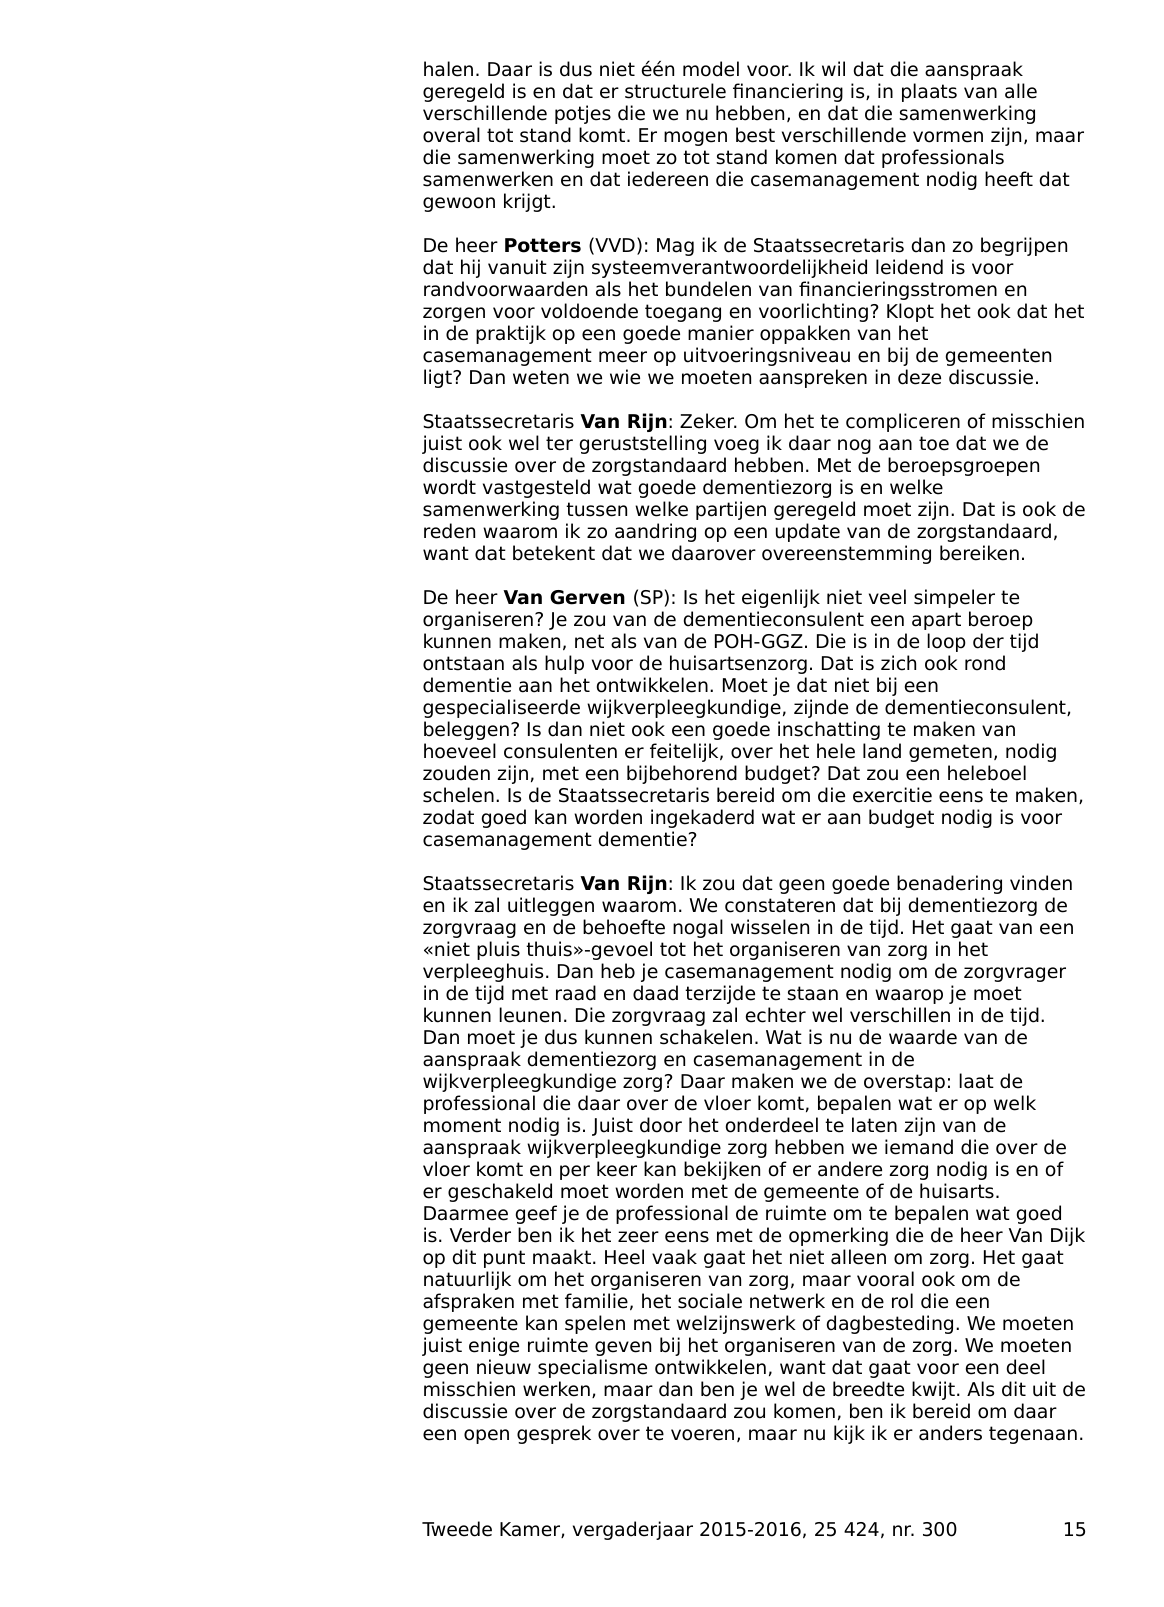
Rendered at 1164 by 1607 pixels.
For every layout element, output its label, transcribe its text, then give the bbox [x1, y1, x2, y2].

text Staatssecretaris Van Rijn: Ik zou dat geen goede benadering vinden en ik zal uitleggen waarom. We constateren dat bij dementiezorg de zorgvraag en de behoefte nogal wisselen in de tijd. Het gaat van een «niet pluis thuis»-gevoel tot het organiseren van zorg in het verpleeghuis. Dan heb je casemanagement nodig om de zorgvrager in de tijd met raad en daad terzijde te staan en waarop je moet kunnen leunen. Die zorgvraag zal echter wel verschillen in de tijd. Dan moet je dus kunnen schakelen. Wat is nu de waarde van de aanspraak dementiezorg en casemanagement in de wijkverpleegkundige zorg? Daar maken we de overstap: laat de professional die daar over de vloer komt, bepalen wat er op welk moment nodig is. Juist door het onderdeel te laten zijn van de aanspraak wijkverpleegkundige zorg hebben we iemand die over de vloer komt en per keer kan bekijken of er andere zorg nodig is en of er geschakeld moet worden met de gemeente of de huisarts. Daarmee geef je de professional de ruimte om te bepalen wat goed is. Verder ben ik het zeer eens met de opmerking die de heer Van Dijk op dit punt maakt. Heel vaak gaat het niet alleen om zorg. Het gaat natuurlijk om het organiseren van zorg, maar vooral ook om de afspraken met familie, het sociale netwerk en de rol die een gemeente kan spelen met welzijnswerk of dagbesteding. We moeten juist enige ruimte geven bij het organiseren van de zorg. We moeten geen nieuw specialisme ontwikkelen, want dat gaat voor een deel misschien werken, maar dan ben je wel de breedte kwijt. Als dit uit de discussie over de zorgstandaard zou komen, ben ik bereid om daar een open gesprek over te voeren, maar nu kijk ik er anders tegenaan. [422, 873, 1087, 1444]
text Staatssecretaris Van Rijn: Zeker. Om het te compliceren of misschien juist ook wel ter geruststelling voeg ik daar nog aan toe dat we de discussie over de zorgstandaard hebben. Met de beroepsgroepen wordt vastgesteld wat goede dementiezorg is en welke samenwerking tussen welke partijen geregeld moet zijn. Dat is ook de reden waarom ik zo aandring op een update van de zorgstandaard, want dat betekent dat we daarover overeenstemming bereiken. [422, 411, 1087, 565]
text halen. Daar is dus niet één model voor. Ik wil dat die aanspraak geregeld is en dat er structurele financiering is, in plaats van alle verschillende potjes die we nu hebben, en dat die samenwerking overal tot stand komt. Er mogen best verschillende vormen zijn, maar die samenwerking moet zo tot stand komen dat professionals samenwerken en dat iedereen die casemanagement nodig heeft dat gewoon krijgt. [422, 59, 1087, 213]
text De heer Van Gerven (SP): Is het eigenlijk niet veel simpeler te organiseren? Je zou van de dementieconsulent een apart beroep kunnen maken, net als van de POH-GGZ. Die is in de loop der tijd ontstaan als hulp voor de huisartsenzorg. Dat is zich ook rond dementie aan het ontwikkelen. Moet je dat niet bij een gespecialiseerde wijkverpleegkundige, zijnde de dementieconsulent, beleggen? Is dan niet ook een goede inschatting te maken van hoeveel consulenten er feitelijk, over het hele land gemeten, nodig zouden zijn, met een bijbehorend budget? Dat zou een heleboel schelen. Is de Staatssecretaris bereid om die exercitie eens te maken, zodat goed kan worden ingekaderd wat er aan budget nodig is voor casemanagement dementie? [422, 587, 1087, 851]
text De heer Potters (VVD): Mag ik de Staatssecretaris dan zo begrijpen dat hij vanuit zijn systeemverantwoordelijkheid leidend is voor randvoorwaarden als het bundelen van financieringsstromen en zorgen voor voldoende toegang en voorlichting? Klopt het ook dat het in de praktijk op een goede manier oppakken van het casemanagement meer op uitvoeringsniveau en bij de gemeenten ligt? Dan weten we wie we moeten aanspreken in deze discussie. [422, 235, 1087, 389]
